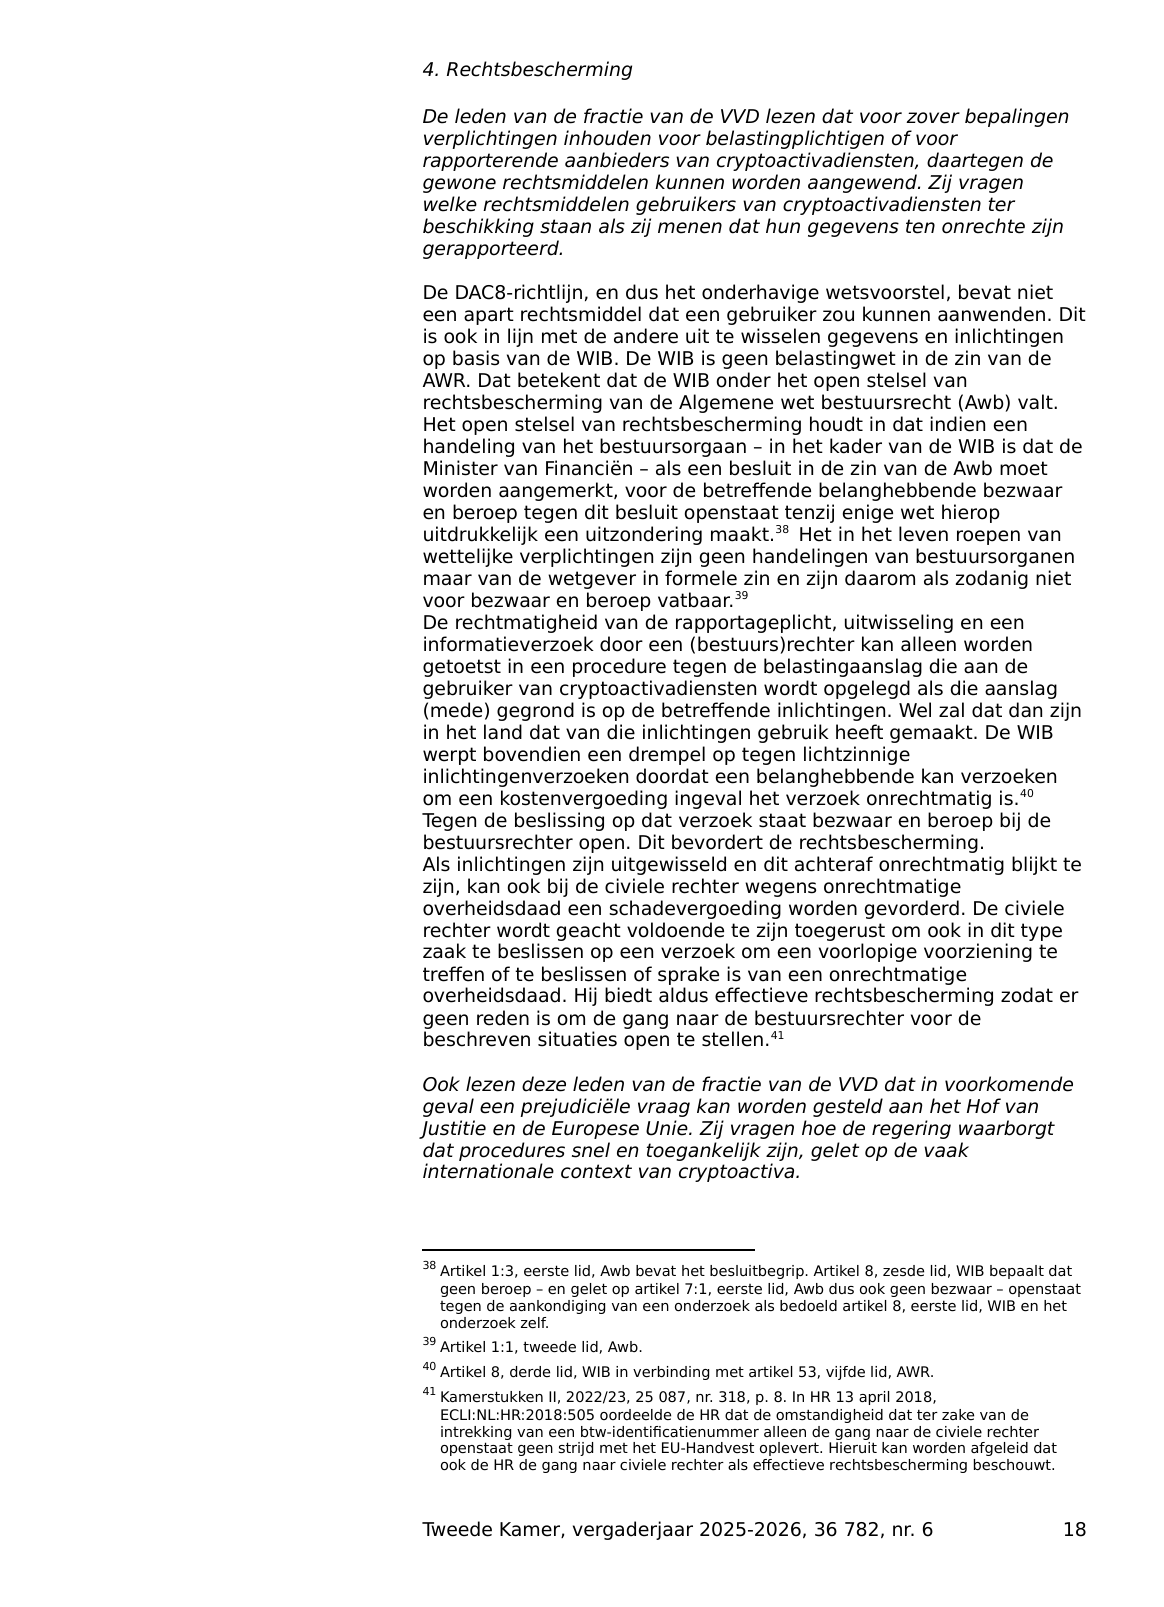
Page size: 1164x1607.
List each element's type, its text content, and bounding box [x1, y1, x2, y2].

text Kamerstukken II, 2022/23, 25 087, nr. 318, p. 8. In HR 13 april 2018, ECLI:NL:HR:2018:505 oordeelde de HR dat de omstandigheid dat ter zake van de intrekking van een btw-identificatienummer alleen de gang naar de civiele rechter openstaat geen strijd met het EU-Handvest oplevert. Hieruit kan worden afgeleid dat ook de HR de gang naar civiele rechter als effectieve rechtsbescherming beschouwt. [422, 1385, 1087, 1474]
text De DAC8-richtlijn, en dus het onderhavige wetsvoorstel, bevat niet een apart rechtsmiddel dat een gebruiker zou kunnen aanwenden. Dit is ook in lijn met de andere uit te wisselen gegevens en inlichtingen op basis van de WIB. De WIB is geen belastingwet in de zin van de AWR. Dat betekent dat de WIB onder het open stelsel van rechtsbescherming van de Algemene wet bestuursrecht (Awb) valt. Het open stelsel van rechtsbescherming houdt in dat indien een handeling van het bestuursorgaan – in het kader van de WIB is dat de Minister van Financiën – als een besluit in de zin van de Awb moet worden aangemerkt, voor de betreffende belanghebbende bezwaar en beroep tegen dit besluit openstaat tenzij enige wet hierop uitdrukkelijk een uitzondering maakt. Het in het leven roepen van wettelijke verplichtingen zijn geen handelingen van bestuursorganen maar van de wetgever in formele zin en zijn daarom als zodanig niet voor bezwaar en beroep vatbaar. [422, 282, 1087, 612]
text De rechtmatigheid van de rapportageplicht, uitwisseling en een informatieverzoek door een (bestuurs)rechter kan alleen worden getoetst in een procedure tegen de belastingaanslag die aan de gebruiker van cryptoactivadiensten wordt opgelegd als die aanslag (mede) gegrond is op de betreffende inlichtingen. Wel zal dat dan zijn in het land dat van die inlichtingen gebruik heeft gemaakt. De WIB werpt bovendien een drempel op tegen lichtzinnige inlichtingenverzoeken doordat een belanghebbende kan verzoeken om een kostenvergoeding ingeval het verzoek onrechtmatig is. Tegen de beslissing op dat verzoek staat bezwaar en beroep bij de bestuursrechter open. Dit bevordert de rechtsbescherming. [422, 612, 1087, 853]
text Artikel 1:3, eerste lid, Awb bevat het besluitbegrip. Artikel 8, zesde lid, WIB bepaalt dat geen beroep – en gelet op artikel 7:1, eerste lid, Awb dus ook geen bezwaar – openstaat tegen de aankondiging van een onderzoek als bedoeld artikel 8, eerste lid, WIB en het onderzoek zelf. [422, 1259, 1087, 1332]
text Artikel 8, derde lid, WIB in verbinding met artikel 53, vijfde lid, AWR. [422, 1360, 1087, 1382]
text Ook lezen deze leden van de fractie van de VVD dat in voorkomende geval een prejudiciële vraag kan worden gesteld aan het Hof van Justitie en de Europese Unie. Zij vragen hoe de regering waarborgt dat procedures snel en toegankelijk zijn, gelet op de vaak internationale context van cryptoactiva. [422, 1073, 1087, 1183]
text Artikel 1:1, tweede lid, Awb. [422, 1335, 1087, 1357]
text De leden van de fractie van de VVD lezen dat voor zover bepalingen verplichtingen inhouden voor belastingplichtigen of voor rapporterende aanbieders van cryptoactivadiensten, daartegen de gewone rechtsmiddelen kunnen worden aangewend. Zij vragen welke rechtsmiddelen gebruikers van cryptoactivadiensten ter beschikking staan als zij menen dat hun gegevens ten onrechte zijn gerapporteerd. [422, 106, 1087, 260]
text Als inlichtingen zijn uitgewisseld en dit achteraf onrechtmatig blijkt te zijn, kan ook bij de civiele rechter wegens onrechtmatige overheidsdaad een schadevergoeding worden gevorderd. De civiele rechter wordt geacht voldoende te zijn toegerust om ook in dit type zaak te beslissen op een verzoek om een voorlopige voorziening te treffen of te beslissen of sprake is van een onrechtmatige overheidsdaad. Hij biedt aldus effectieve rechtsbescherming zodat er geen reden is om de gang naar de bestuursrechter voor de beschreven situaties open te stellen. [422, 853, 1087, 1051]
subtitle 4. Rechtsbescherming [422, 59, 1087, 81]
